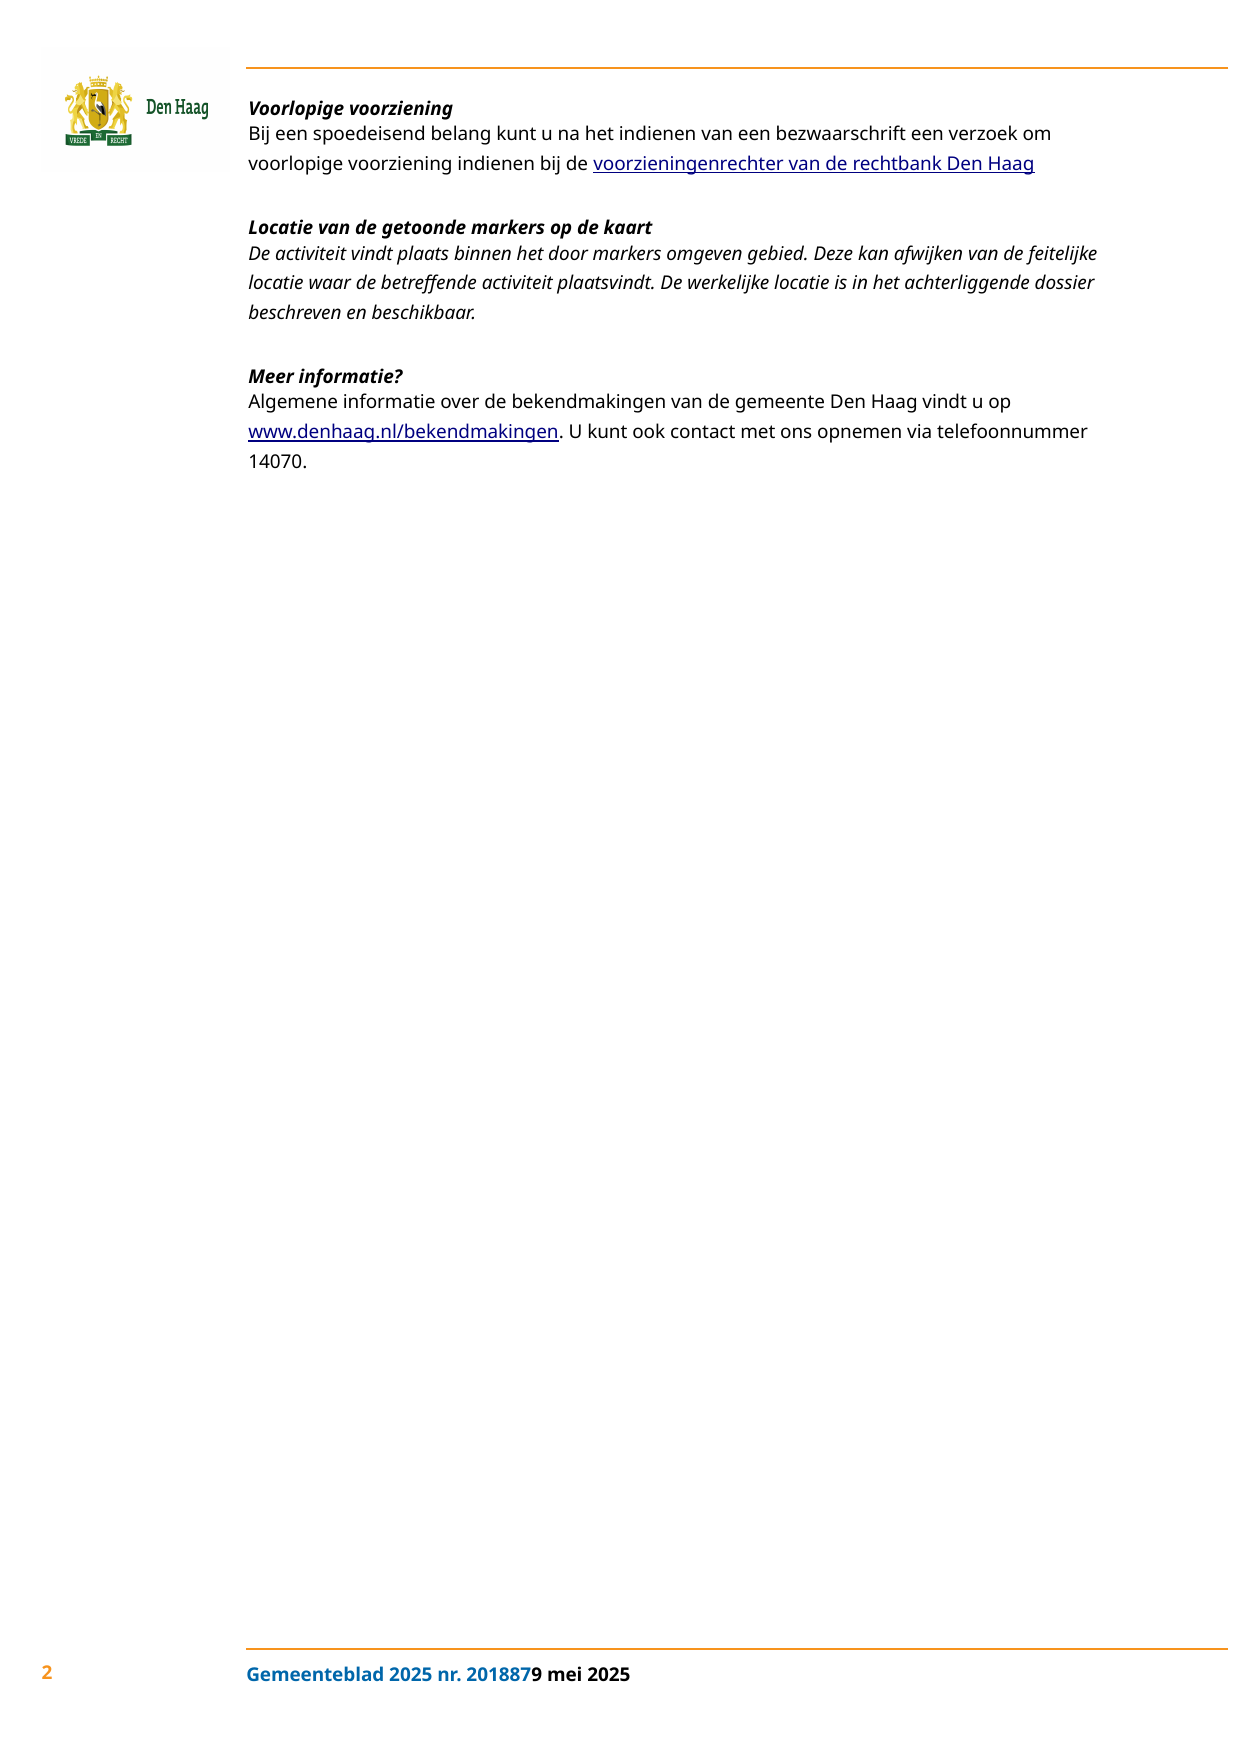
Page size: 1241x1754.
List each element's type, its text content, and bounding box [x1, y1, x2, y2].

text Meer informatie? [248, 363, 1152, 389]
text Bij een spoedeisend belang kunt u na het indienen van een bezwaarschrift een verzoek om voorlopige voorziening indienen bij de voorzieningenrechter van de rechtbank Den Haag [248, 121, 1152, 176]
text Locatie van de getoonde markers op de kaart [248, 214, 1152, 240]
text Voorlopige voorziening [248, 95, 1152, 121]
text De activiteit vindt plaats binnen het door markers omgeven gebied. Deze kan afwijken van de feitelijke locatie waar de betreffende activiteit plaatsvindt. De werkelijke locatie is in het achterliggende dossier beschreven en beschikbaar. [248, 240, 1152, 325]
picture [41, 47, 231, 172]
text Algemene informatie over de bekendmakingen van de gemeente Den Haag vindt u op www.denhaag.nl/bekendmakingen. U kunt ook contact met ons opnemen via telefoonnummer 14070. [248, 389, 1152, 473]
